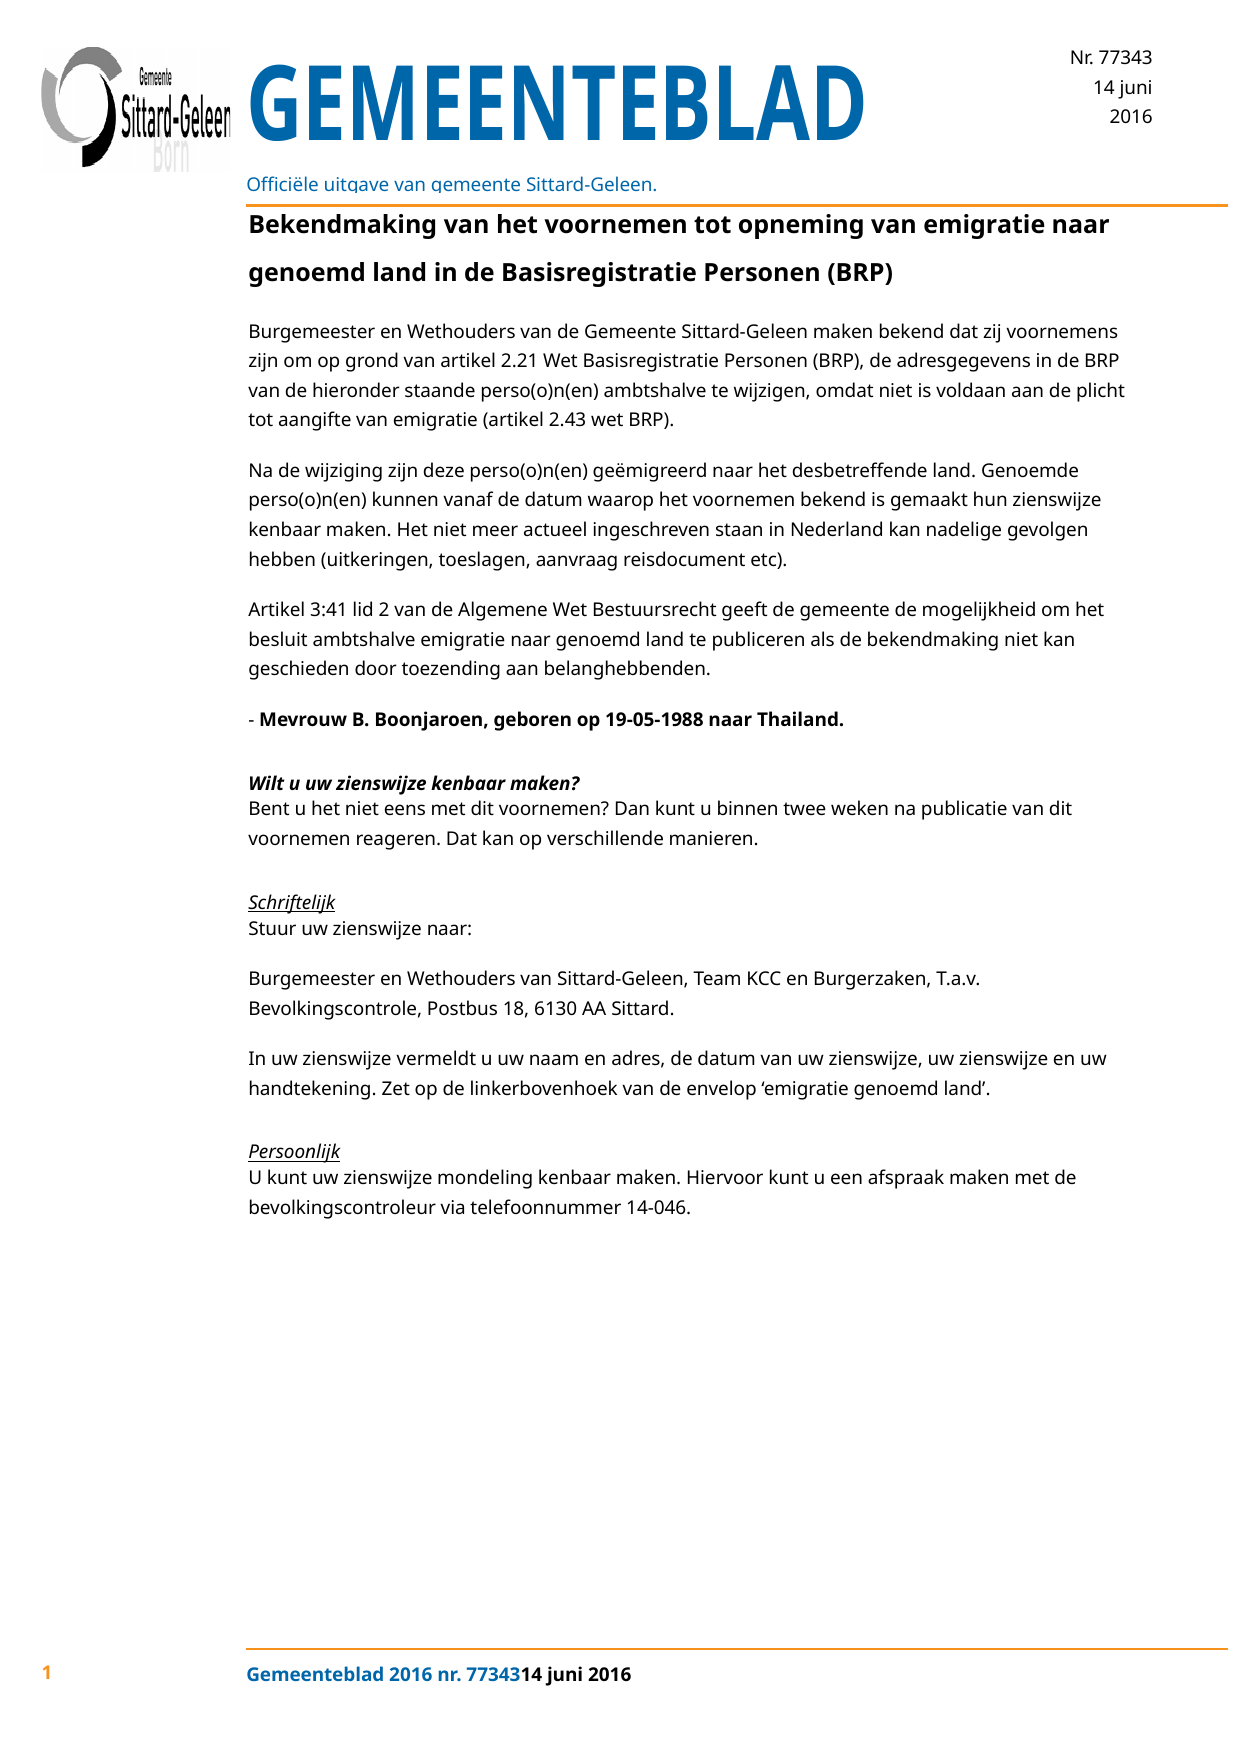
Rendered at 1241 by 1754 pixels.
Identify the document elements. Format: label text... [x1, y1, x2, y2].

text U kunt uw zienswijze mondeling kenbaar maken. Hiervoor kunt u een afspraak maken met de bevolkingscontroleur via telefoonnummer 14-046. [248, 1164, 1152, 1220]
text Wilt u uw zienswijze kenbaar maken? [248, 770, 1152, 796]
text Schriftelijk [248, 889, 1152, 915]
text Na de wijziging zijn deze perso(o)n(en) geëmigreerd naar het desbetreffende land. Genoemde perso(o)n(en) kunnen vanaf de datum waarop het voornemen bekend is gemaakt hun zienswijze kenbaar maken. Het niet meer actueel ingeschreven staan in Nederland kan nadelige gevolgen hebben (uitkeringen, toeslagen, aanvraag reisdocument etc). [248, 457, 1152, 572]
text Bent u het niet eens met dit voornemen? Dan kunt u binnen twee weken na publicatie van dit voornemen reageren. Dat kan op verschillende manieren. [248, 796, 1152, 851]
text Burgemeester en Wethouders van Sittard-Geleen, Team KCC en Burgerzaken, T.a.v. Bevolkingscontrole, Postbus 18, 6130 AA Sittard. [248, 965, 1152, 1021]
text Artikel 3:41 lid 2 van de Algemene Wet Bestuursrecht geeft de gemeente de mogelijkheid om het besluit ambtshalve emigratie naar genoemd land te publiceren als de bekendmaking niet kan geschieden door toezending aan belanghebbenden. [248, 596, 1152, 681]
picture [41, 47, 231, 172]
text - Mevrouw B. Boonjaroen, geboren op 19-05-1988 naar Thailand. [248, 706, 1152, 732]
text Stuur uw zienswijze naar: [248, 915, 1152, 941]
text Bekendmaking van het voornemen tot opneming van emigratie naar genoemd land in de Basisregistratie Personen (BRP) [248, 207, 1152, 288]
text In uw zienswijze vermeldt u uw naam en adres, de datum van uw zienswijze, uw zienswijze en uw handtekening. Zet op de linkerbovenhoek van de envelop ‘emigratie genoemd land’. [248, 1045, 1152, 1101]
text Burgemeester en Wethouders van de Gemeente Sittard-Geleen maken bekend dat zij voornemens zijn om op grond van artikel 2.21 Wet Basisregistratie Personen (BRP), de adresgegevens in de BRP van de hieronder staande perso(o)n(en) ambtshalve te wijzigen, omdat niet is voldaan aan de plicht tot aangifte van emigratie (artikel 2.43 wet BRP). [248, 318, 1152, 432]
text Persoonlijk [248, 1139, 1152, 1164]
